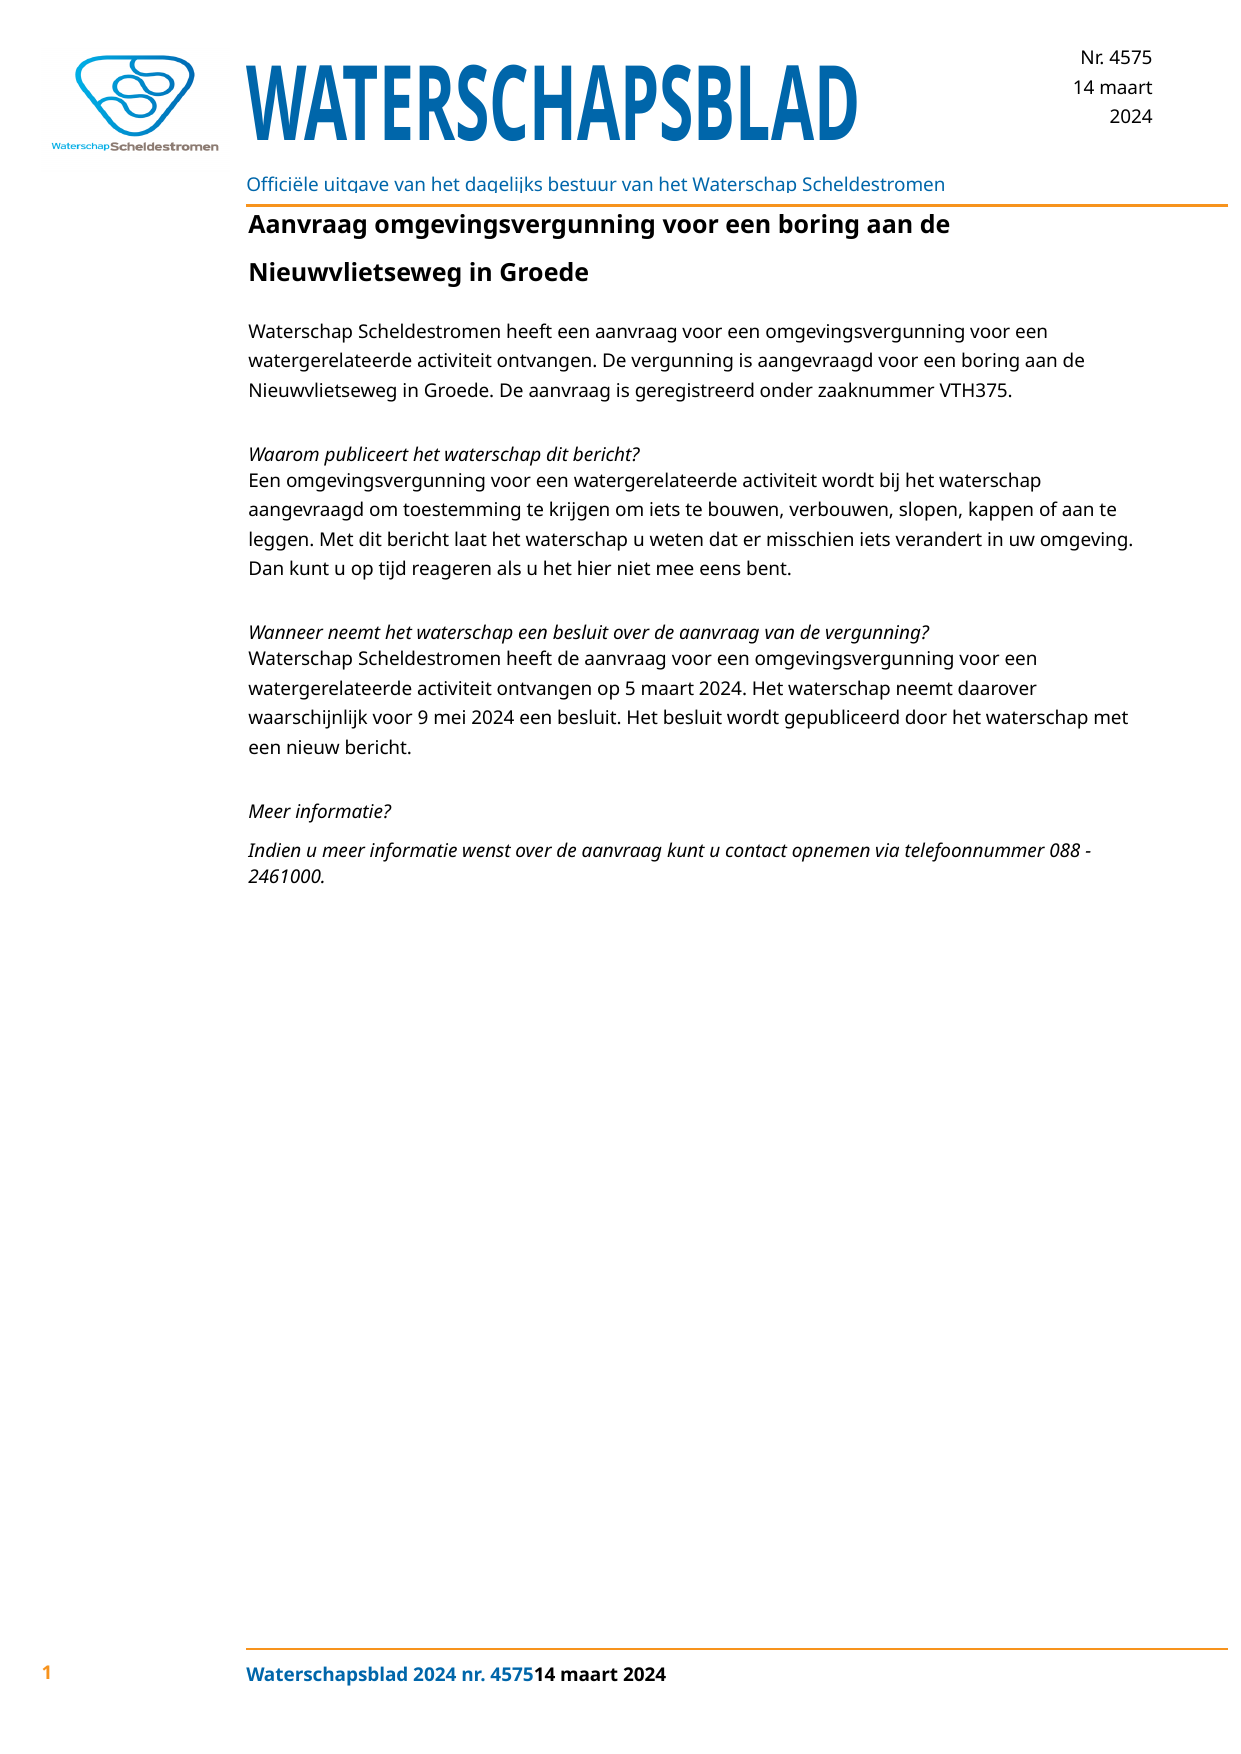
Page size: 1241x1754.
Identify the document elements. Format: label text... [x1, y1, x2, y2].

text Waarom publiceert het waterschap dit bericht? [248, 441, 1152, 467]
text Indien u meer informatie wenst over de aanvraag kunt u contact opnemen via telefoonnummer 088 - 2461000. [248, 837, 1152, 889]
text Aanvraag omgevingsvergunning voor een boring aan de Nieuwvlietseweg in Groede [248, 207, 1152, 288]
text Meer informatie? [248, 798, 1152, 824]
picture [41, 47, 231, 172]
text Waterschap Scheldestromen heeft een aanvraag voor een omgevingsvergunning voor een watergerelateerde activiteit ontvangen. De vergunning is aangevraagd voor een boring aan de Nieuwvlietseweg in Groede. De aanvraag is geregistreerd onder zaaknummer VTH375. [248, 318, 1152, 403]
text Waterschap Scheldestromen heeft de aanvraag voor een omgevingsvergunning voor een watergerelateerde activiteit ontvangen op 5 maart 2024. Het waterschap neemt daarover waarschijnlijk voor 9 mei 2024 een besluit. Het besluit wordt gepubliceerd door het waterschap met een nieuw bericht. [248, 645, 1152, 760]
text Een omgevingsvergunning voor een watergerelateerde activiteit wordt bij het waterschap aangevraagd om toestemming te krijgen om iets te bouwen, verbouwen, slopen, kappen of aan te leggen. Met dit bericht laat het waterschap u weten dat er misschien iets verandert in uw omgeving. Dan kunt u op tijd reageren als u het hier niet mee eens bent. [248, 467, 1152, 581]
text Wanneer neemt het waterschap een besluit over de aanvraag van de vergunning? [248, 619, 1152, 645]
